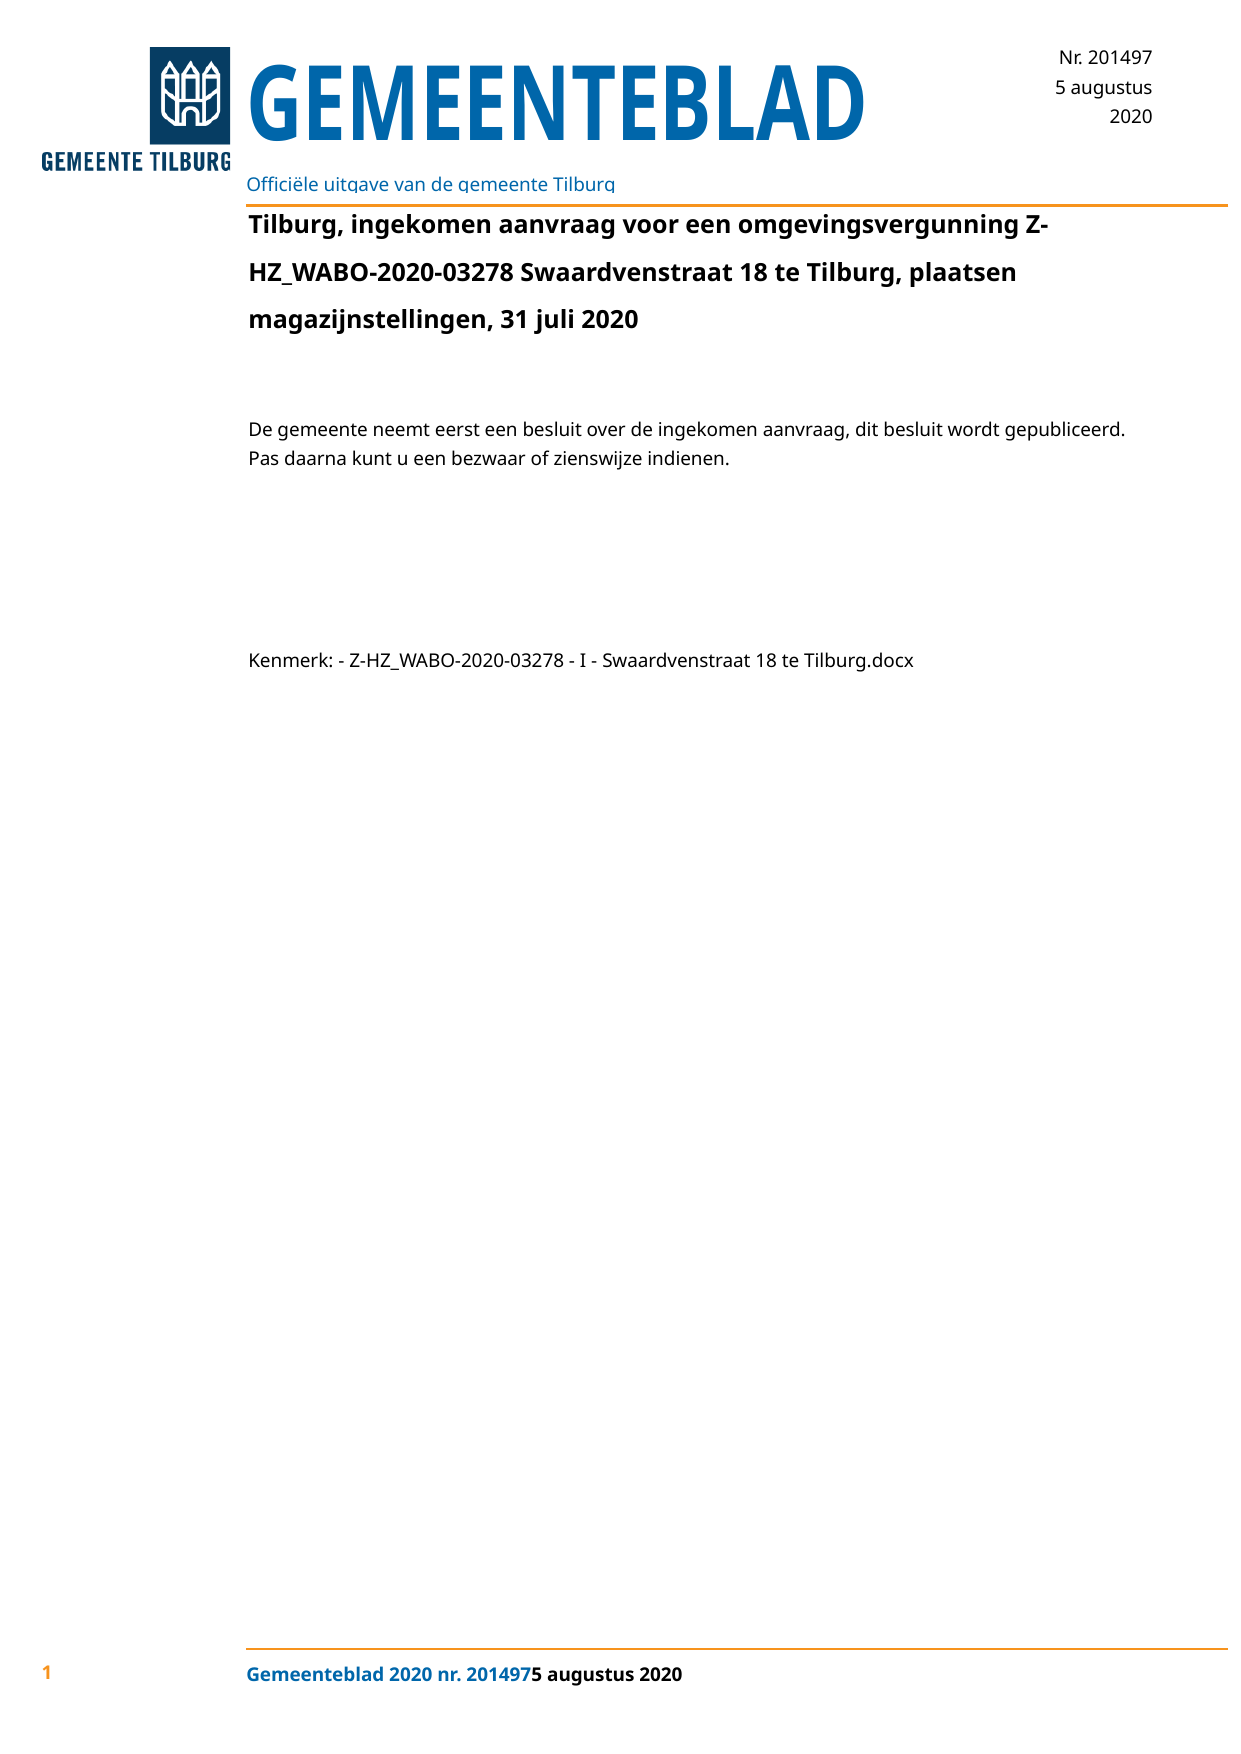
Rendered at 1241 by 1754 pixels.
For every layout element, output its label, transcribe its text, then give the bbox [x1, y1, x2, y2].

text Tilburg, ingekomen aanvraag voor een omgevingsvergunning Z-HZ_WABO-2020-03278 Swaardvenstraat 18 te Tilburg, plaatsen magazijnstellingen, 31 juli 2020 [248, 207, 1152, 336]
text De gemeente neemt eerst een besluit over de ingekomen aanvraag, dit besluit wordt gepubliceerd. Pas daarna kunt u een bezwaar of zienswijze indienen. [248, 416, 1152, 471]
text Kenmerk: - Z-HZ_WABO-2020-03278 - I - Swaardvenstraat 18 te Tilburg.docx [248, 647, 1152, 673]
picture [41, 47, 231, 172]
